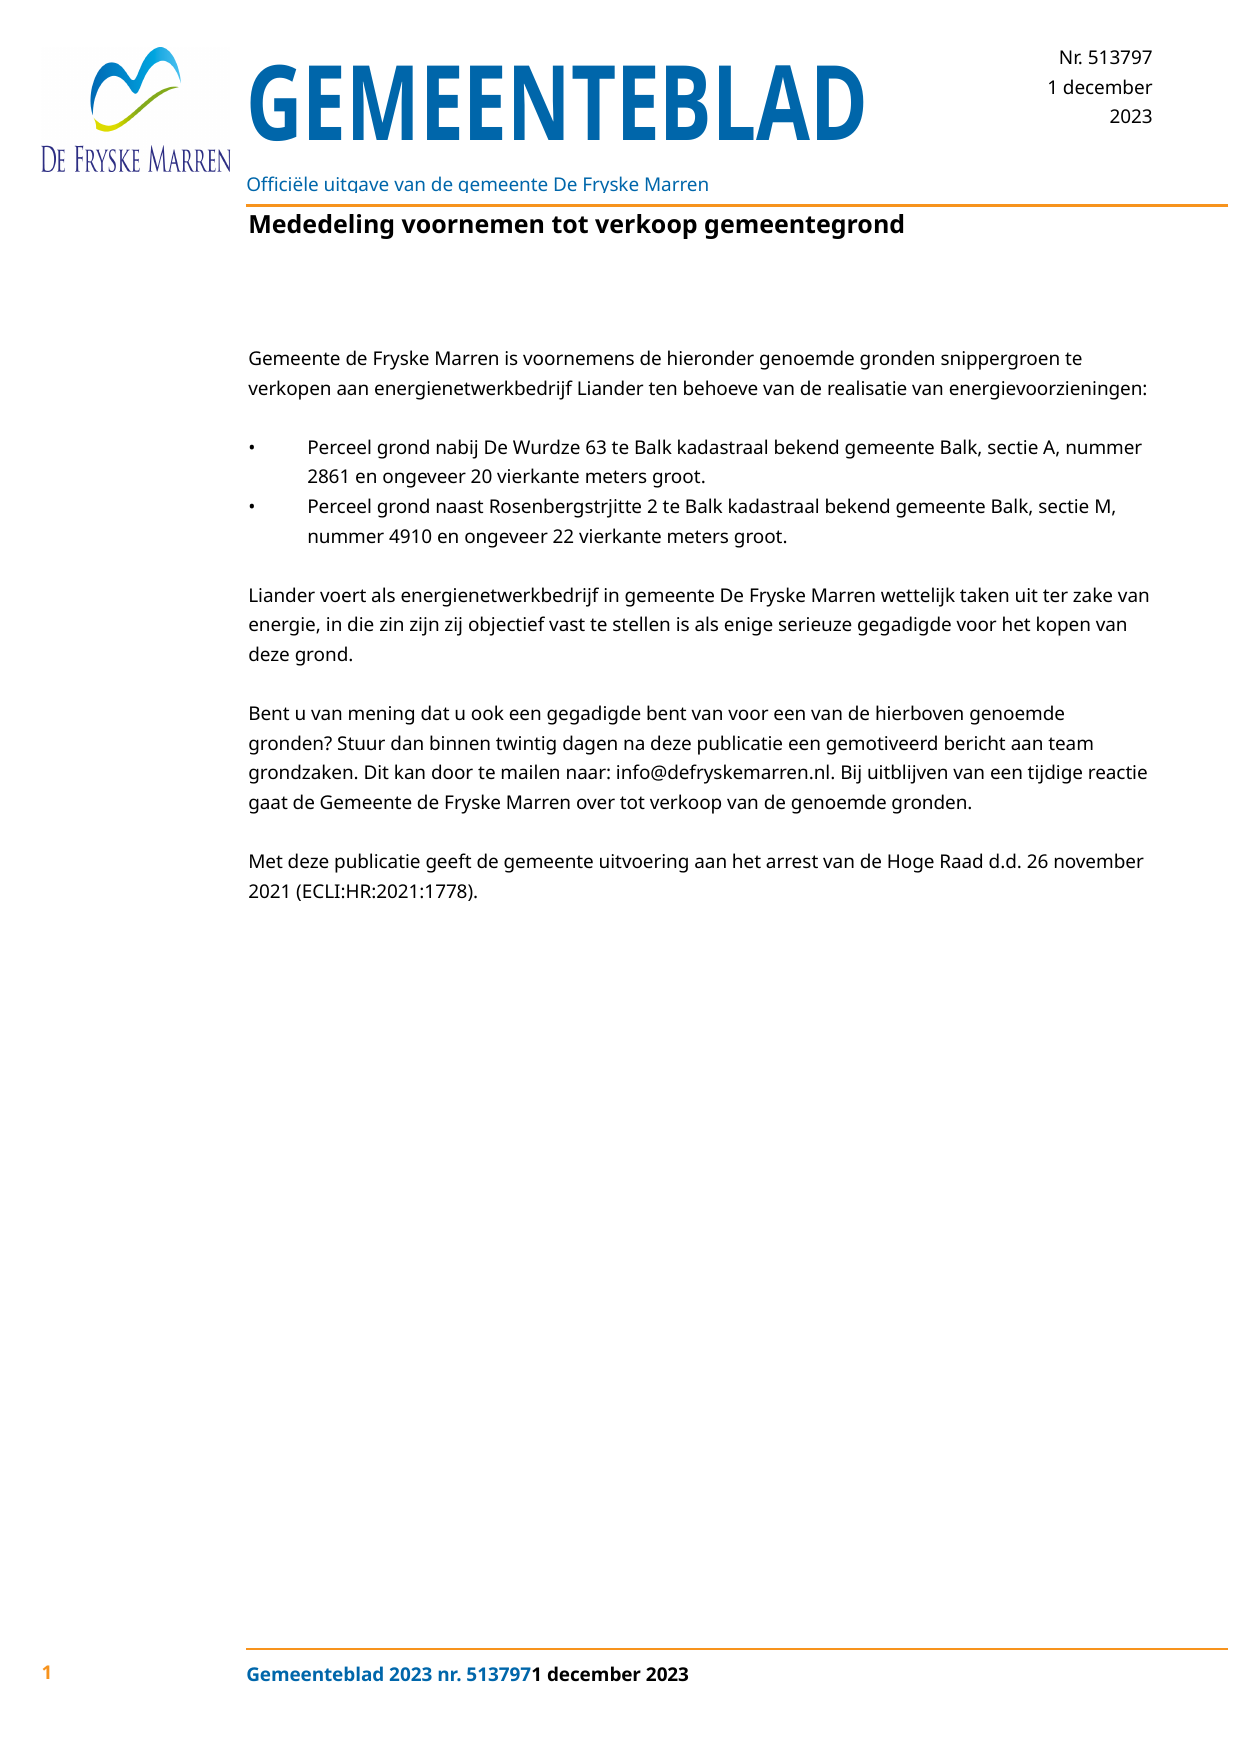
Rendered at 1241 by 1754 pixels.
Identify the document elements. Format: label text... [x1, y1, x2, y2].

text Gemeente de Fryske Marren is voornemens de hieronder genoemde gronden snippergroen te verkopen aan energienetwerkbedrijf Liander ten behoeve van de realisatie van energievoorzieningen: [248, 345, 1152, 401]
text Met deze publicatie geeft de gemeente uitvoering aan het arrest van de Hoge Raad d.d. 26 november 2021 (ECLI:HR:2021:1778). [248, 848, 1152, 903]
picture [41, 47, 231, 172]
list Perceel grond naast Rosenbergstrjitte 2 te Balk kadastraal bekend gemeente Balk, sectie M, nummer 4910 en ongeveer 22 vierkante meters groot. [248, 493, 1152, 548]
text Liander voert als energienetwerkbedrijf in gemeente De Fryske Marren wettelijk taken uit ter zake van energie, in die zin zijn zij objectief vast te stellen is als enige serieuze gegadigde voor het kopen van deze grond. [248, 582, 1152, 667]
text Mededeling voornemen tot verkoop gemeentegrond [248, 207, 1152, 241]
list Perceel grond nabij De Wurdze 63 te Balk kadastraal bekend gemeente Balk, sectie A, nummer 2861 en ongeveer 20 vierkante meters groot. [248, 434, 1152, 489]
text Bent u van mening dat u ook een gegadigde bent van voor een van de hierboven genoemde gronden? Stuur dan binnen twintig dagen na deze publicatie een gemotiveerd bericht aan team grondzaken. Dit kan door te mailen naar: info@defryskemarren.nl. Bij uitblijven van een tijdige reactie gaat de Gemeente de Fryske Marren over tot verkoop van de genoemde gronden. [248, 700, 1152, 815]
